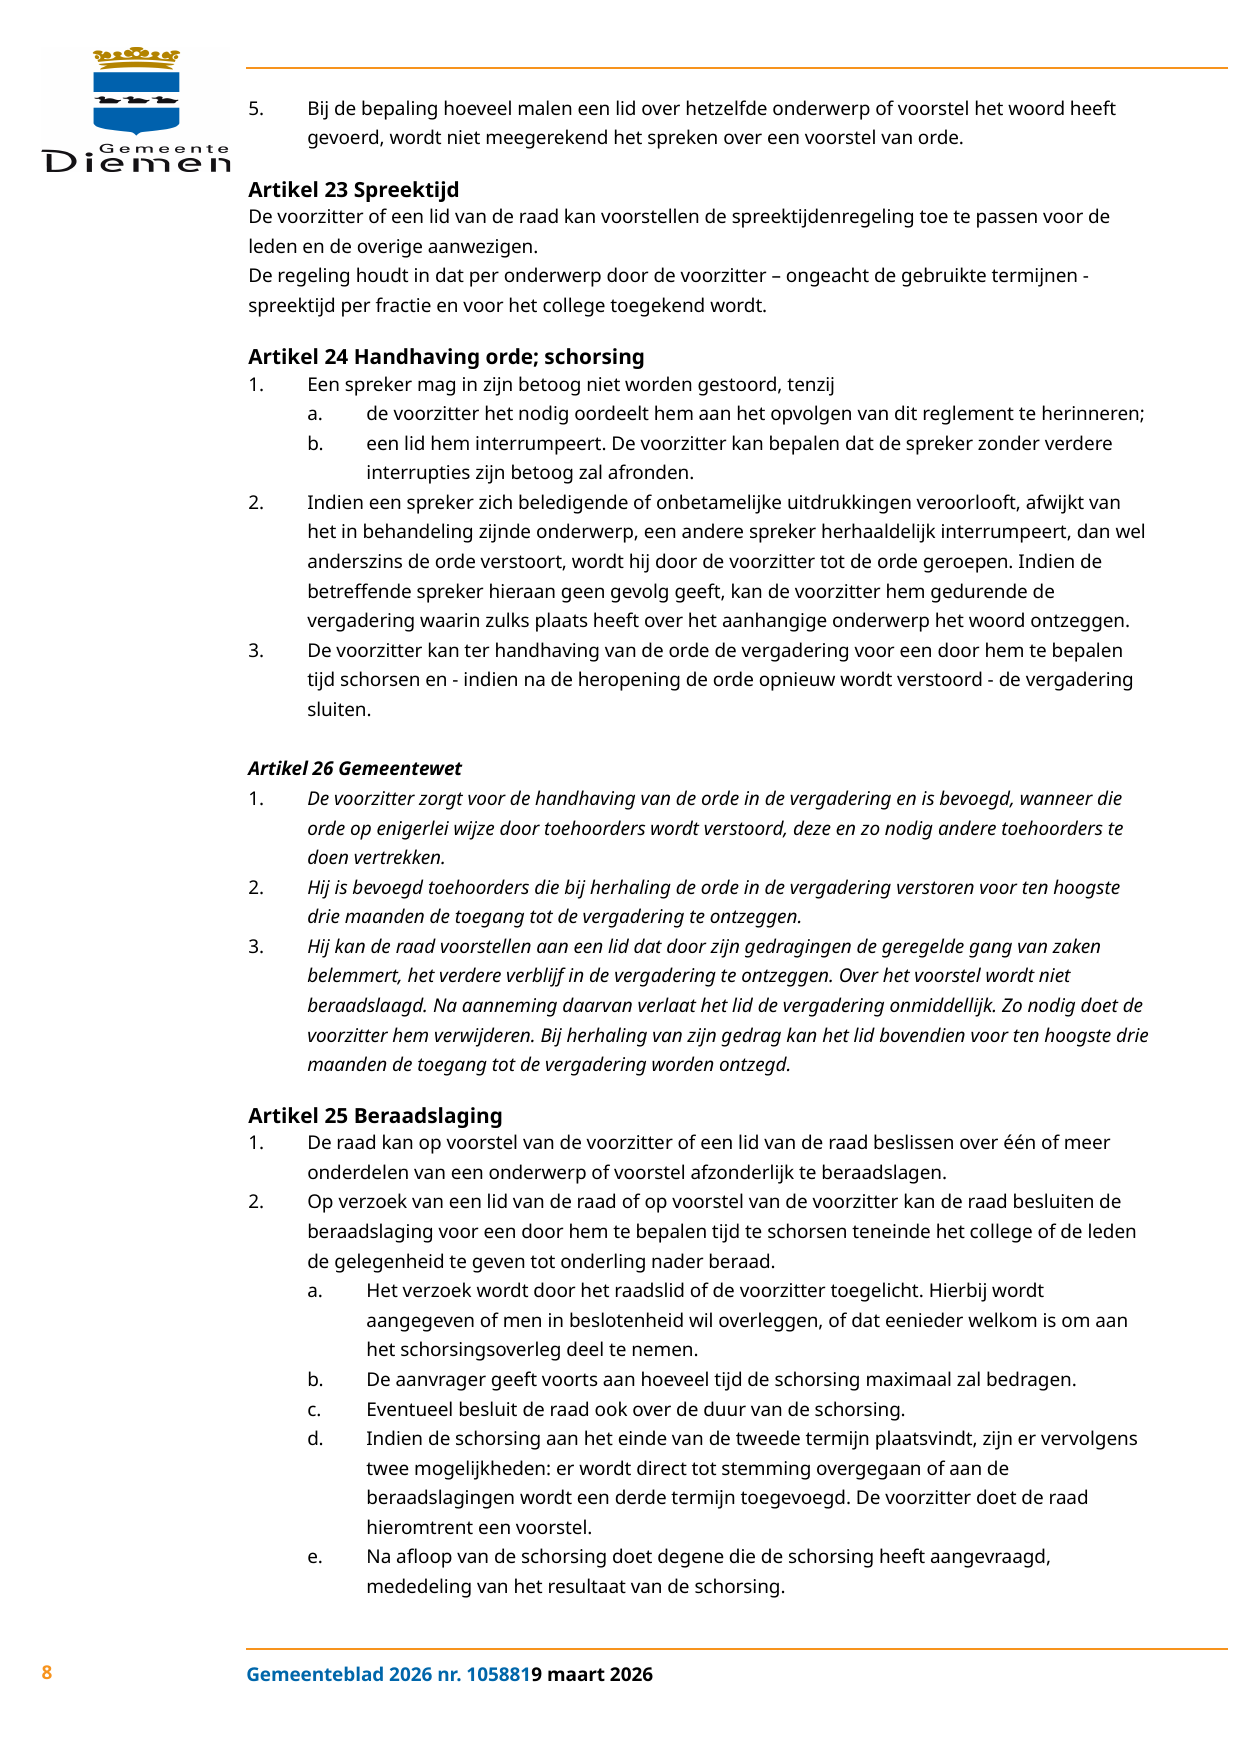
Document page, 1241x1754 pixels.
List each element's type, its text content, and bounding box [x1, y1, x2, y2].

list De raad kan op voorstel van de voorzitter of een lid van de raad beslissen over één of meer onderdelen van een onderwerp of voorstel afzonderlijk te beraadslagen. [248, 1129, 1152, 1185]
list Na afloop van de schorsing doet degene die de schorsing heeft aangevraagd, mededeling van het resultaat van de schorsing. [307, 1544, 1152, 1599]
list Een spreker mag in zijn betoog niet worden gestoord, tenzij [248, 371, 1152, 397]
picture [41, 47, 231, 172]
text Artikel 24 Handhaving orde; schorsing [248, 342, 1152, 371]
text Artikel 25 Beraadslaging [248, 1101, 1152, 1129]
list Eventueel besluit de raad ook over de duur van de schorsing. [307, 1396, 1152, 1422]
list een lid hem interrumpeert. De voorzitter kan bepalen dat de spreker zonder verdere interrupties zijn betoog zal afronden. [307, 430, 1152, 485]
table_header Artikel 26 Gemeentewet De voorzitter zorgt voor de handhaving van de orde in de vergadering en is bevoegd, wanneer die orde op enigerlei wijze door toehoorders wordt verstoord, deze en zo nodig andere toehoorders te doen vertrekken. Hij is bevoegd toehoorders die bij herhaling de orde in de vergadering verstoren voor ten hoogste drie maanden de toegang tot de vergadering te ontzeggen. Hij kan de raad voorstellen aan een lid dat door zijn gedragingen de geregelde gang van zaken belemmert, het verdere verblijf in de vergadering te ontzeggen. Over het voorstel wordt niet beraadslaagd. Na aanneming daarvan verlaat het lid de vergadering onmiddellijk. Zo nodig doet de voorzitter hem verwijderen. Bij herhaling van zijn gedrag kan het lid bovendien voor ten hoogste drie maanden de toegang tot de vergadering worden ontzegd. [248, 756, 1152, 1077]
list de voorzitter het nodig oordeelt hem aan het opvolgen van dit reglement te herinneren; [307, 400, 1152, 426]
list De voorzitter kan ter handhaving van de orde de vergadering voor een door hem te bepalen tijd schorsen en - indien na de heropening de orde opnieuw wordt verstoord - de vergadering sluiten. [248, 637, 1152, 722]
list Het verzoek wordt door het raadslid of de voorzitter toegelicht. Hierbij wordt aangegeven of men in beslotenheid wil overleggen, of dat eenieder welkom is om aan het schorsingsoverleg deel te nemen. [307, 1277, 1152, 1362]
list Indien de schorsing aan het einde van de tweede termijn plaatsvindt, zijn er vervolgens twee mogelijkheden: er wordt direct tot stemming overgegaan of aan de beraadslagingen wordt een derde termijn toegevoegd. De voorzitter doet de raad hieromtrent een voorstel. [307, 1425, 1152, 1540]
list Bij de bepaling hoeveel malen een lid over hetzelfde onderwerp of voorstel het woord heeft gevoerd, wordt niet meegerekend het spreken over een voorstel van orde. [248, 95, 1152, 150]
list Indien een spreker zich beledigende of onbetamelijke uitdrukkingen veroorlooft, afwijkt van het in behandeling zijnde onderwerp, een andere spreker herhaaldelijk interrumpeert, dan wel anderszins de orde verstoort, wordt hij door de voorzitter tot de orde geroepen. Indien de betreffende spreker hieraan geen gevolg geeft, kan de voorzitter hem gedurende de vergadering waarin zulks plaats heeft over het aanhangige onderwerp het woord ontzeggen. [248, 489, 1152, 633]
text De voorzitter of een lid van de raad kan voorstellen de spreektijdenregeling toe te passen voor de leden en de overige aanwezigen. [248, 203, 1152, 258]
list De aanvrager geeft voorts aan hoeveel tijd de schorsing maximaal zal bedragen. [307, 1366, 1152, 1392]
text De regeling houdt in dat per onderwerp door de voorzitter – ongeacht de gebruikte termijnen - spreektijd per fractie en voor het college toegekend wordt. [248, 262, 1152, 318]
list Op verzoek van een lid van de raad of op voorstel van de voorzitter kan de raad besluiten de beraadslaging voor een door hem te bepalen tijd te schorsen teneinde het college of de leden de gelegenheid te geven tot onderling nader beraad. [248, 1189, 1152, 1274]
text Artikel 23 Spreektijd [248, 175, 1152, 203]
